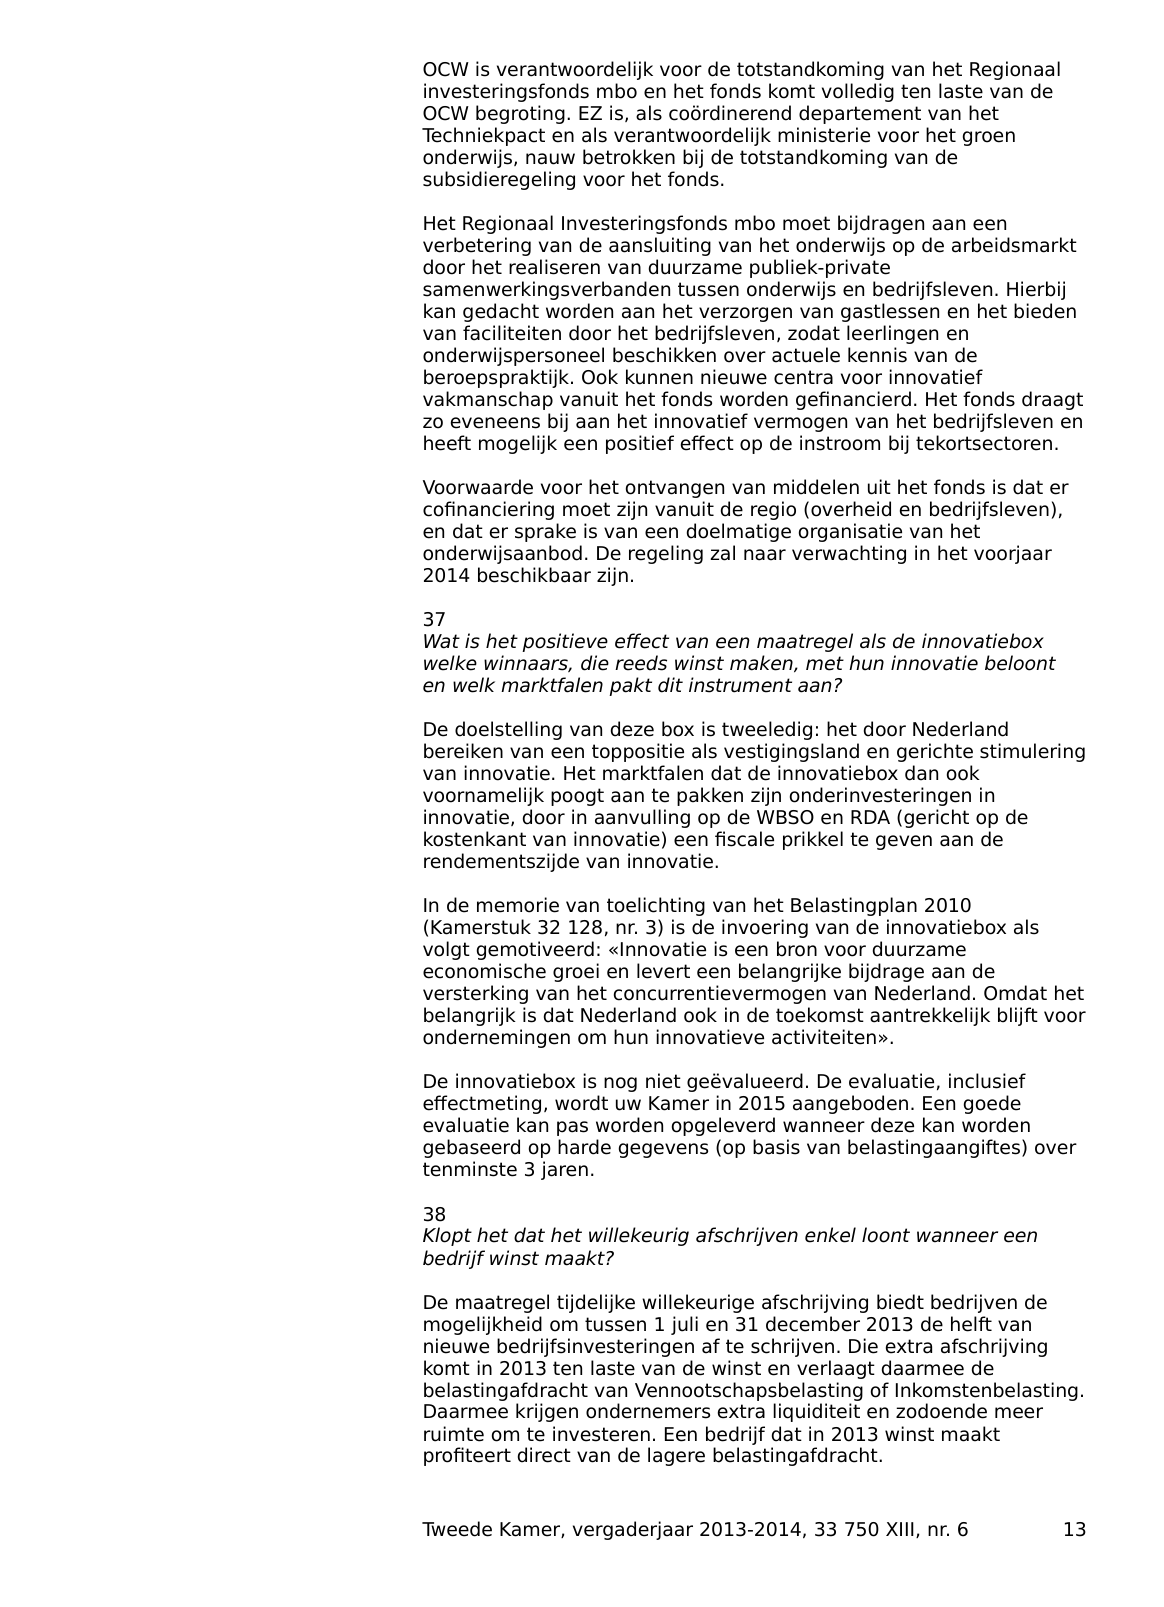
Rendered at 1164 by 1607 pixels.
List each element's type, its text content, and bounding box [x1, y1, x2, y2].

text 37 [422, 609, 1087, 631]
text Het Regionaal Investeringsfonds mbo moet bijdragen aan een verbetering van de aansluiting van het onderwijs op de arbeidsmarkt door het realiseren van duurzame publiek-private samenwerkingsverbanden tussen onderwijs en bedrijfsleven. Hierbij kan gedacht worden aan het verzorgen van gastlessen en het bieden van faciliteiten door het bedrijfsleven, zodat leerlingen en onderwijspersoneel beschikken over actuele kennis van de beroepspraktijk. Ook kunnen nieuwe centra voor innovatief vakmanschap vanuit het fonds worden gefinancierd. Het fonds draagt zo eveneens bij aan het innovatief vermogen van het bedrijfsleven en heeft mogelijk een positief effect op de instroom bij tekortsectoren. [422, 213, 1087, 455]
text De maatregel tijdelijke willekeurige afschrijving biedt bedrijven de mogelijkheid om tussen 1 juli en 31 december 2013 de helft van nieuwe bedrijfsinvesteringen af te schrijven. Die extra afschrijving komt in 2013 ten laste van de winst en verlaagt daarmee de belastingafdracht van Vennootschapsbelasting of Inkomstenbelasting. Daarmee krijgen ondernemers extra liquiditeit en zodoende meer ruimte om te investeren. Een bedrijf dat in 2013 winst maakt profiteert direct van de lagere belastingafdracht. [422, 1292, 1087, 1467]
text Voorwaarde voor het ontvangen van middelen uit het fonds is dat er cofinanciering moet zijn vanuit de regio (overheid en bedrijfsleven), en dat er sprake is van een doelmatige organisatie van het onderwijsaanbod. De regeling zal naar verwachting in het voorjaar 2014 beschikbaar zijn. [422, 477, 1087, 587]
text Wat is het positieve effect van een maatregel als de innovatiebox welke winnaars, die reeds winst maken, met hun innovatie beloont en welk marktfalen pakt dit instrument aan? [422, 631, 1087, 697]
text De doelstelling van deze box is tweeledig: het door Nederland bereiken van een toppositie als vestigingsland en gerichte stimulering van innovatie. Het marktfalen dat de innovatiebox dan ook voornamelijk poogt aan te pakken zijn onderinvesteringen in innovatie, door in aanvulling op de WBSO en RDA (gericht op de kostenkant van innovatie) een fiscale prikkel te geven aan de rendementszijde van innovatie. [422, 719, 1087, 873]
text OCW is verantwoordelijk voor de totstandkoming van het Regionaal investeringsfonds mbo en het fonds komt volledig ten laste van de OCW begroting. EZ is, als coördinerend departement van het Techniekpact en als verantwoordelijk ministerie voor het groen onderwijs, nauw betrokken bij de totstandkoming van de subsidieregeling voor het fonds. [422, 59, 1087, 191]
text Klopt het dat het willekeurig afschrijven enkel loont wanneer een bedrijf winst maakt? [422, 1225, 1087, 1269]
text De innovatiebox is nog niet geëvalueerd. De evaluatie, inclusief effectmeting, wordt uw Kamer in 2015 aangeboden. Een goede evaluatie kan pas worden opgeleverd wanneer deze kan worden gebaseerd op harde gegevens (op basis van belastingaangiftes) over tenminste 3 jaren. [422, 1071, 1087, 1181]
text In de memorie van toelichting van het Belastingplan 2010 (Kamerstuk 32 128, nr. 3) is de invoering van de innovatiebox als volgt gemotiveerd: «Innovatie is een bron voor duurzame economische groei en levert een belangrijke bijdrage aan de versterking van het concurrentievermogen van Nederland. Omdat het belangrijk is dat Nederland ook in de toekomst aantrekkelijk blijft voor ondernemingen om hun innovatieve activiteiten». [422, 895, 1087, 1049]
text 38 [422, 1203, 1087, 1225]
